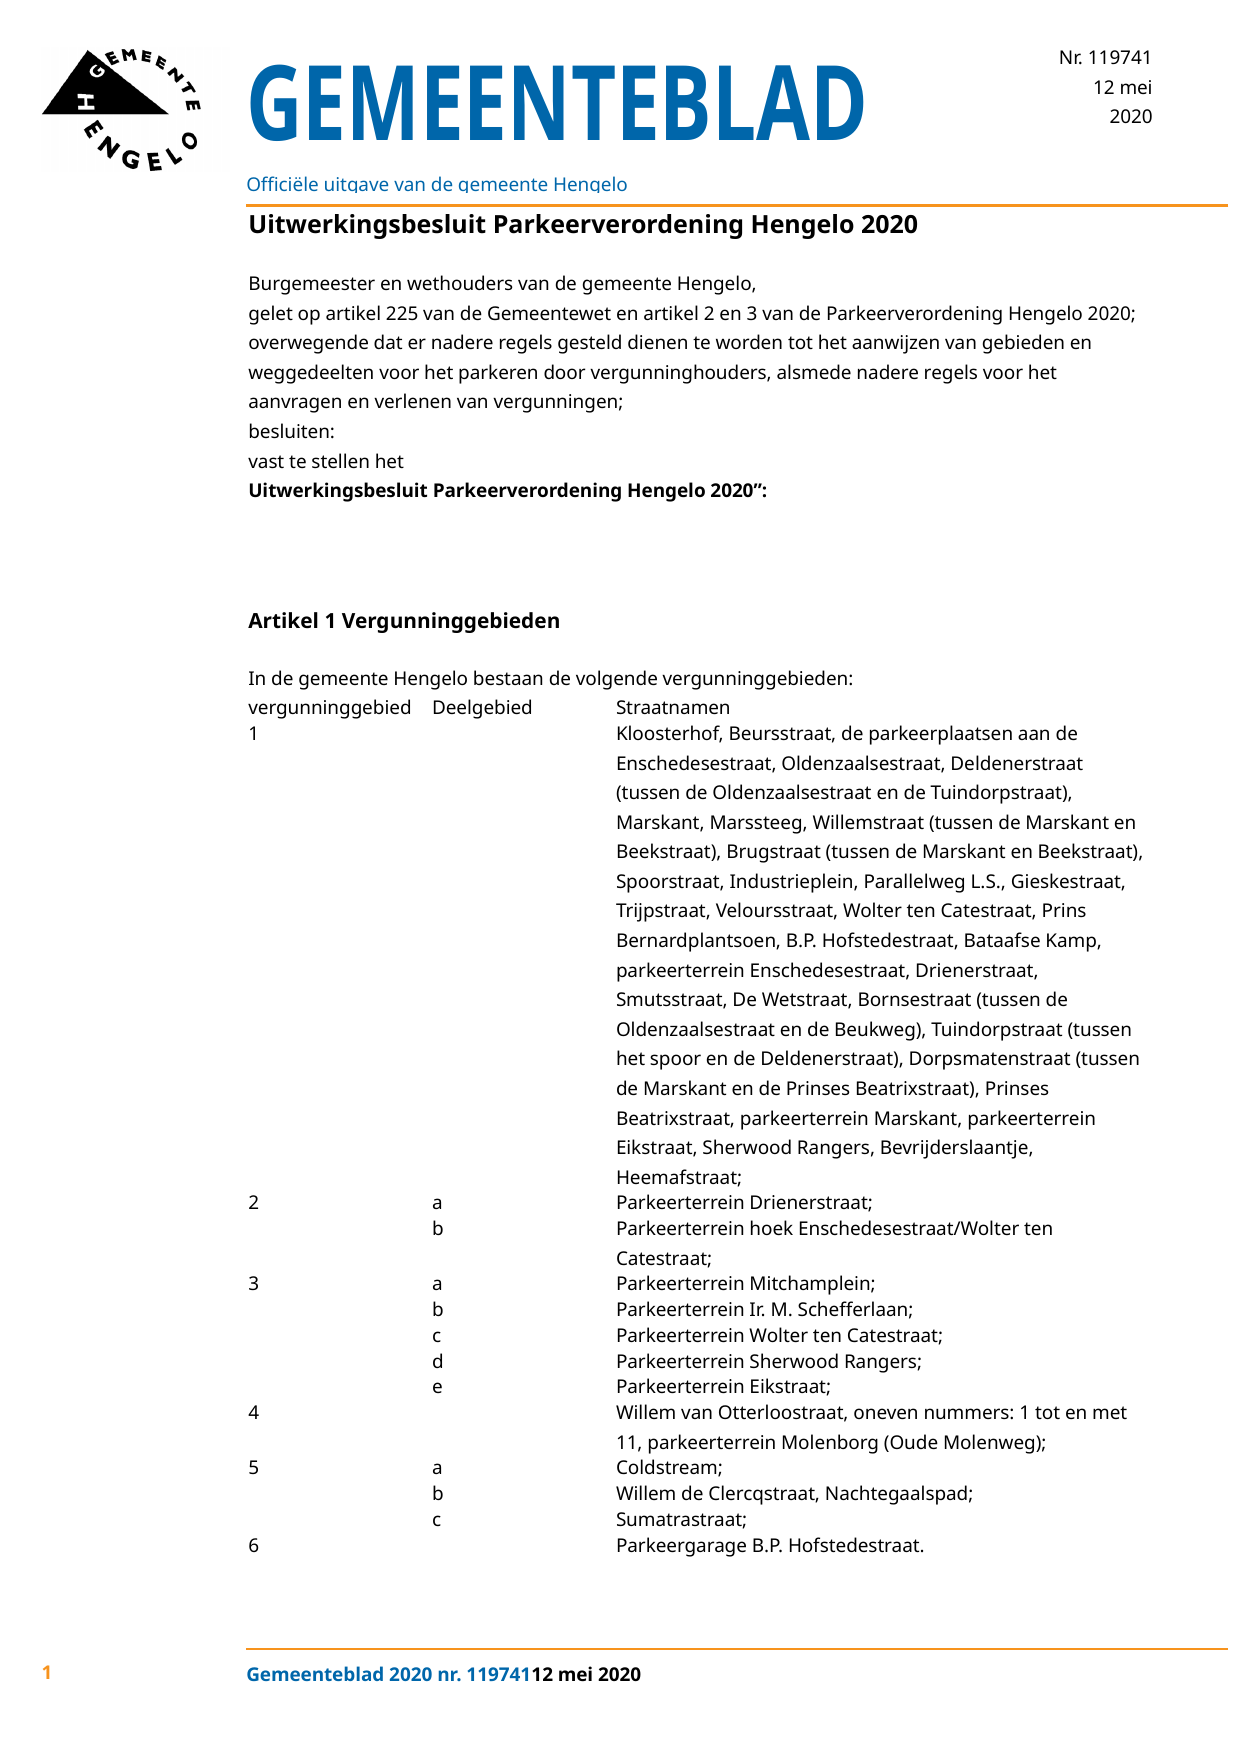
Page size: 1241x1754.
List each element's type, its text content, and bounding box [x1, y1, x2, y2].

table_cell Parkeergarage B.P. Hofstedestraat. [616, 1532, 1152, 1557]
table_cell Willem van Otterloostraat, oneven nummers: 1 tot en met 11, parkeerterrein Molenborg (Oude Molenweg); [616, 1399, 1152, 1454]
table_cell Parkeerterrein Sherwood Rangers; [616, 1348, 1152, 1373]
table_cell [432, 1532, 616, 1557]
table_cell Parkeerterrein Wolter ten Catestraat; [616, 1322, 1152, 1348]
table_cell [248, 1374, 432, 1399]
picture [41, 47, 231, 172]
text Burgemeester en wethouders van de gemeente Hengelo, [248, 270, 1152, 296]
text overwegende dat er nadere regels gesteld dienen te worden tot het aanwijzen van gebieden en weggedeelten voor het parkeren door vergunninghouders, alsmede nadere regels voor het aanvragen en verlenen van vergunningen; [248, 329, 1152, 414]
table_cell [248, 1215, 432, 1271]
table_cell c [432, 1506, 616, 1532]
table_cell Sumatrastraat; [616, 1506, 1152, 1532]
table_cell [248, 1322, 432, 1348]
table_cell [248, 1348, 432, 1373]
table_cell [248, 1480, 432, 1506]
table_header vergunninggebied [248, 694, 432, 720]
table_header Straatnamen [616, 694, 1152, 720]
table_cell a [432, 1455, 616, 1480]
table_cell [432, 720, 616, 1189]
table_cell 2 [248, 1190, 432, 1215]
table_cell a [432, 1190, 616, 1215]
text gelet op artikel 225 van de Gemeentewet en artikel 2 en 3 van de Parkeerverordening Hengelo 2020; [248, 300, 1152, 326]
text vast te stellen het [248, 448, 1152, 473]
table_cell 4 [248, 1399, 432, 1454]
table_cell e [432, 1374, 616, 1399]
table_cell b [432, 1480, 616, 1506]
text In de gemeente Hengelo bestaan de volgende vergunninggebieden: [248, 665, 1152, 690]
text Uitwerkingsbesluit Parkeerverordening Hengelo 2020”: [248, 477, 1152, 503]
table_cell 6 [248, 1532, 432, 1557]
table_cell 5 [248, 1455, 432, 1480]
text Uitwerkingsbesluit Parkeerverordening Hengelo 2020 [248, 207, 1152, 241]
table_cell 1 [248, 720, 432, 1189]
table_cell Parkeerterrein Ir. M. Schefferlaan; [616, 1296, 1152, 1322]
table_cell Kloosterhof, Beursstraat, de parkeerplaatsen aan de Enschedesestraat, Oldenzaalsestraat, Deldenerstraat (tussen de Oldenzaalsestraat en de Tuindorpstraat), Marskant, Marssteeg, Willemstraat (tussen de Marskant en Beekstraat), Brugstraat (tussen de Marskant en Beekstraat), Spoorstraat, Industrieplein, Parallelweg L.S., Gieskestraat, Trijpstraat, Veloursstraat, Wolter ten Catestraat, Prins Bernardplantsoen, B.P. Hofstedestraat, Bataafse Kamp, parkeerterrein Enschedesestraat, Drienerstraat, Smutsstraat, De Wetstraat, Bornsestraat (tussen de Oldenzaalsestraat en de Beukweg), Tuindorpstraat (tussen het spoor en de Deldenerstraat), Dorpsmatenstraat (tussen de Marskant en de Prinses Beatrixstraat), Prinses Beatrixstraat, parkeerterrein Marskant, parkeerterrein Eikstraat, Sherwood Rangers, Bevrijderslaantje, Heemafstraat; [616, 720, 1152, 1189]
table_header Deelgebied [432, 694, 616, 720]
table_cell 3 [248, 1271, 432, 1296]
table_cell Willem de Clercqstraat, Nachtegaalspad; [616, 1480, 1152, 1506]
table_cell [248, 1506, 432, 1532]
table_cell Parkeerterrein Eikstraat; [616, 1374, 1152, 1399]
table_cell Parkeerterrein Drienerstraat; [616, 1190, 1152, 1215]
table_cell [248, 1296, 432, 1322]
text besluiten: [248, 418, 1152, 444]
table_cell Coldstream; [616, 1455, 1152, 1480]
table_cell a [432, 1271, 616, 1296]
table_cell Parkeerterrein Mitchamplein; [616, 1271, 1152, 1296]
table_cell c [432, 1322, 616, 1348]
text Artikel 1 Vergunninggebieden [248, 607, 1152, 635]
table_cell d [432, 1348, 616, 1373]
table_cell b [432, 1215, 616, 1271]
table_cell b [432, 1296, 616, 1322]
table_cell [432, 1399, 616, 1454]
table_cell Parkeerterrein hoek Enschedesestraat/Wolter ten Catestraat; [616, 1215, 1152, 1271]
